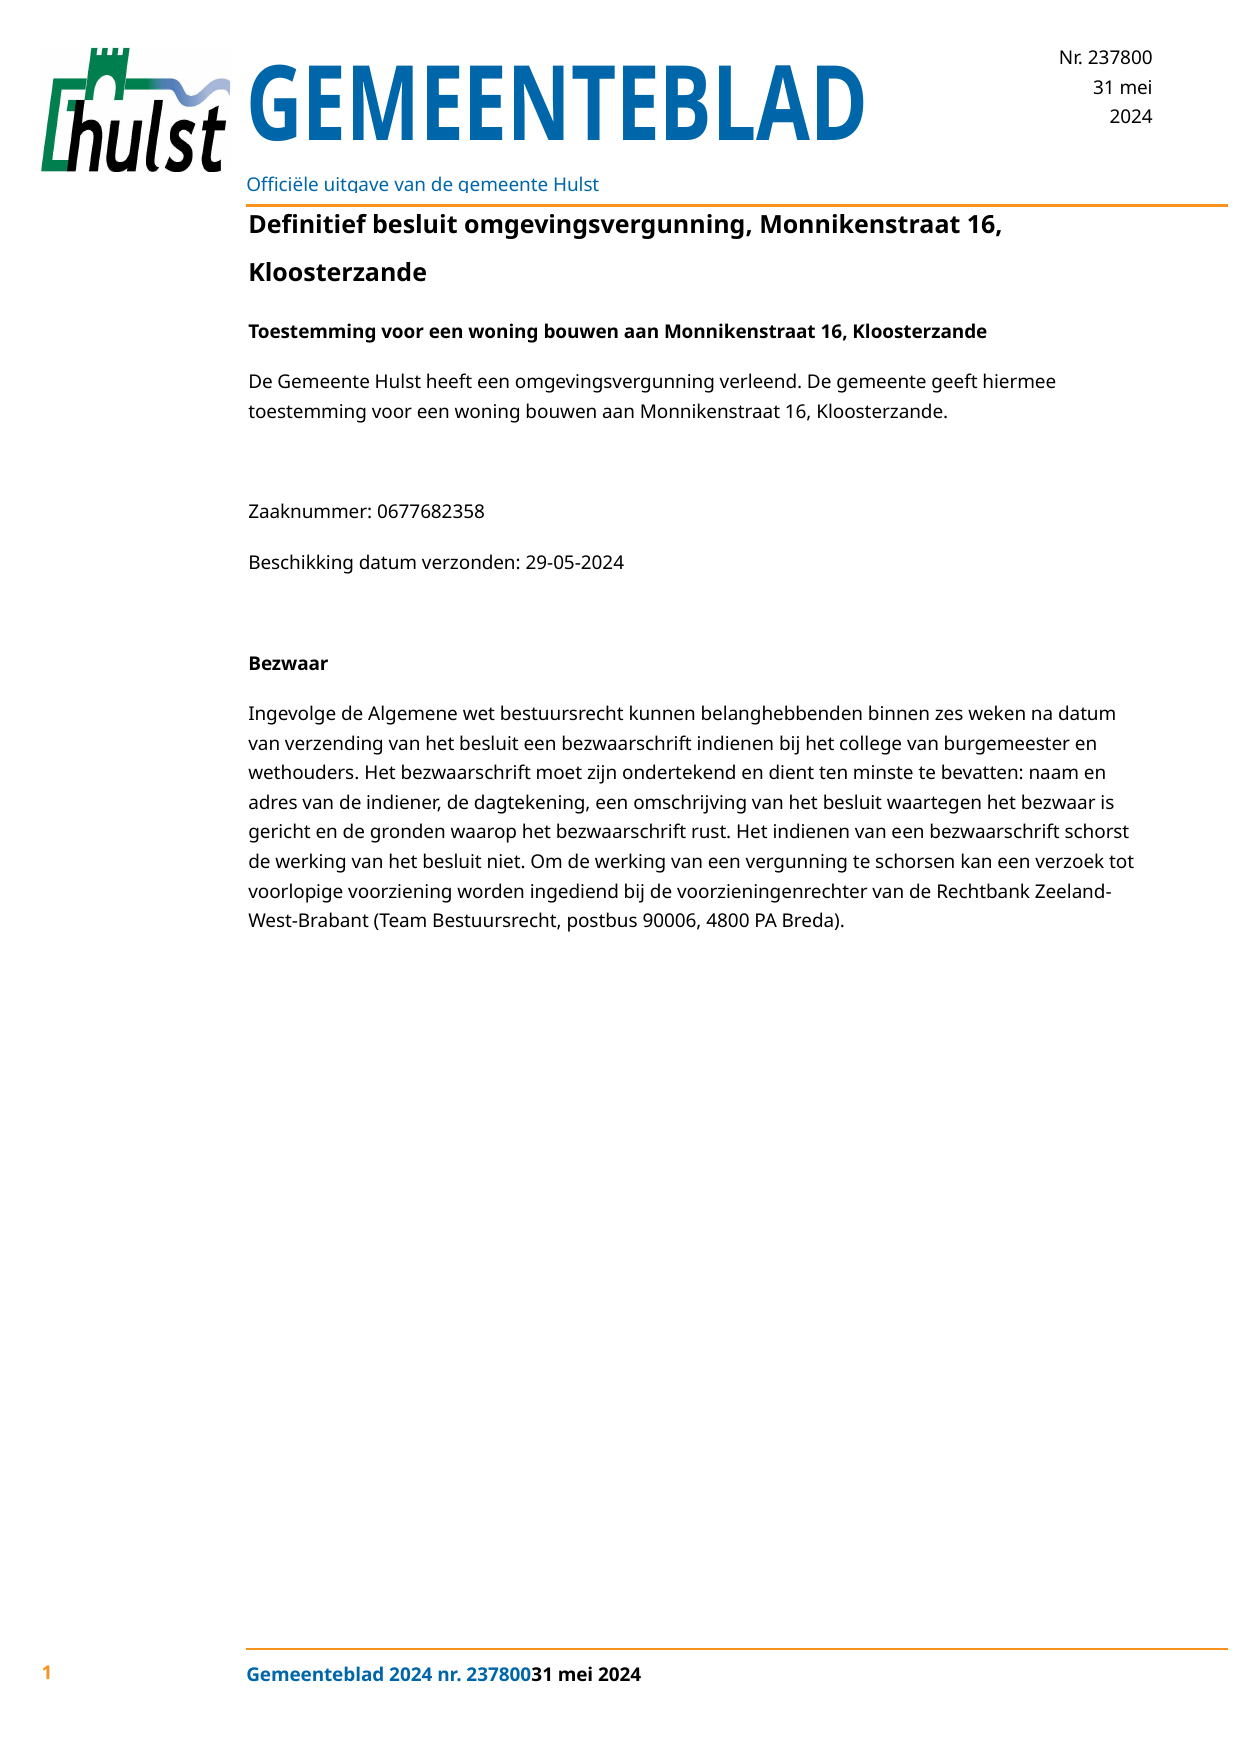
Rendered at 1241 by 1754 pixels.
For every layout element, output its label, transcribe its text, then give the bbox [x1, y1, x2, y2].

text Bezwaar [248, 650, 1152, 676]
picture [41, 47, 231, 172]
text Definitief besluit omgevingsvergunning, Monnikenstraat 16, Kloosterzande [248, 207, 1152, 288]
text Ingevolge de Algemene wet bestuursrecht kunnen belanghebbenden binnen zes weken na datum van verzending van het besluit een bezwaarschrift indienen bij het college van burgemeester en wethouders. Het bezwaarschrift moet zijn ondertekend en dient ten minste te bevatten: naam en adres van de indiener, de dagtekening, een omschrijving van het besluit waartegen het bezwaar is gericht en de gronden waarop het bezwaarschrift rust. Het indienen van een bezwaarschrift schorst de werking van het besluit niet. Om de werking van een vergunning te schorsen kan een verzoek tot voorlopige voorziening worden ingediend bij de voorzieningenrechter van de Rechtbank Zeeland-West-Brabant (Team Bestuursrecht, postbus 90006, 4800 PA Breda). [248, 700, 1152, 933]
text De Gemeente Hulst heeft een omgevingsvergunning verleend. De gemeente geeft hiermee toestemming voor een woning bouwen aan Monnikenstraat 16, Kloosterzande. [248, 368, 1152, 424]
text Toestemming voor een woning bouwen aan Monnikenstraat 16, Kloosterzande [248, 318, 1152, 344]
text Zaaknummer: 0677682358 [248, 499, 1152, 524]
text Beschikking datum verzonden: 29-05-2024 [248, 549, 1152, 575]
